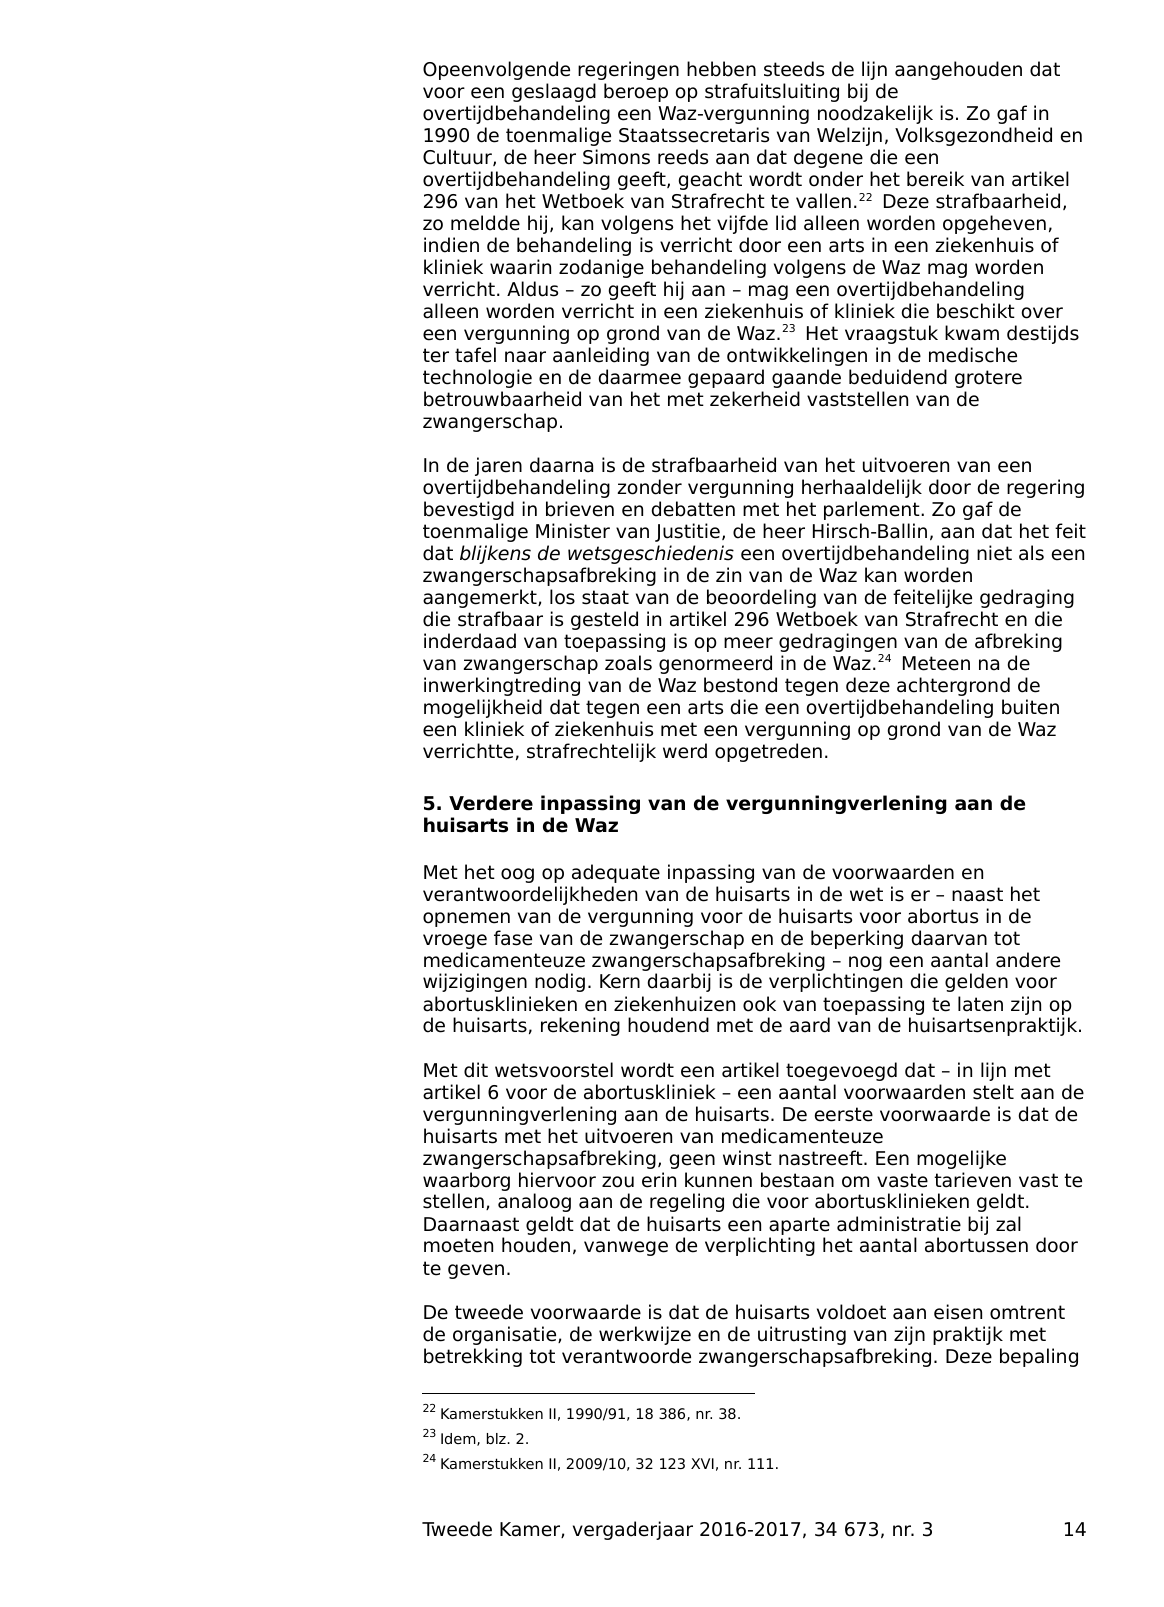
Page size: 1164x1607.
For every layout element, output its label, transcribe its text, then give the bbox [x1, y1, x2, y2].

subtitle 5. Verdere inpassing van de vergunningverlening aan de huisarts in de Waz [422, 793, 1087, 837]
text Met het oog op adequate inpassing van de voorwaarden en verantwoordelijkheden van de huisarts in de wet is er – naast het opnemen van de vergunning voor de huisarts voor abortus in de vroege fase van de zwangerschap en de beperking daarvan tot medicamenteuze zwangerschapsafbreking – nog een aantal andere wijzigingen nodig. Kern daarbij is de verplichtingen die gelden voor abortusklinieken en ziekenhuizen ook van toepassing te laten zijn op de huisarts, rekening houdend met de aard van de huisartsenpraktijk. [422, 862, 1087, 1037]
text Kamerstukken II, 2009/10, 32 123 XVI, nr. 111. [422, 1452, 1087, 1474]
text Opeenvolgende regeringen hebben steeds de lijn aangehouden dat voor een geslaagd beroep op strafuitsluiting bij de overtijdbehandeling een Waz-vergunning noodzakelijk is. Zo gaf in 1990 de toenmalige Staatssecretaris van Welzijn, Volksgezondheid en Cultuur, de heer Simons reeds aan dat degene die een overtijdbehandeling geeft, geacht wordt onder het bereik van artikel 296 van het Wetboek van Strafrecht te vallen. Deze strafbaarheid, zo meldde hij, kan volgens het vijfde lid alleen worden opgeheven, indien de behandeling is verricht door een arts in een ziekenhuis of kliniek waarin zodanige behandeling volgens de Waz mag worden verricht. Aldus – zo geeft hij aan – mag een overtijdbehandeling alleen worden verricht in een ziekenhuis of kliniek die beschikt over een vergunning op grond van de Waz. Het vraagstuk kwam destijds ter tafel naar aanleiding van de ontwikkelingen in de medische technologie en de daarmee gepaard gaande beduidend grotere betrouwbaarheid van het met zekerheid vaststellen van de zwangerschap. [422, 59, 1087, 433]
text De tweede voorwaarde is dat de huisarts voldoet aan eisen omtrent de organisatie, de werkwijze en de uitrusting van zijn praktijk met betrekking tot verantwoorde zwangerschapsafbreking. Deze bepaling [422, 1302, 1087, 1367]
text Kamerstukken II, 1990/91, 18 386, nr. 38. [422, 1402, 1087, 1424]
text Met dit wetsvoorstel wordt een artikel toegevoegd dat – in lijn met artikel 6 voor de abortuskliniek – een aantal voorwaarden stelt aan de vergunningverlening aan de huisarts. De eerste voorwaarde is dat de huisarts met het uitvoeren van medicamenteuze zwangerschapsafbreking, geen winst nastreeft. Een mogelijke waarborg hiervoor zou erin kunnen bestaan om vaste tarieven vast te stellen, analoog aan de regeling die voor abortusklinieken geldt. Daarnaast geldt dat de huisarts een aparte administratie bij zal moeten houden, vanwege de verplichting het aantal abortussen door te geven. [422, 1059, 1087, 1279]
text In de jaren daarna is de strafbaarheid van het uitvoeren van een overtijdbehandeling zonder vergunning herhaaldelijk door de regering bevestigd in brieven en debatten met het parlement. Zo gaf de toenmalige Minister van Justitie, de heer Hirsch-Ballin, aan dat het feit dat blijkens de wetsgeschiedenis een overtijdbehandeling niet als een zwangerschapsafbreking in de zin van de Waz kan worden aangemerkt, los staat van de beoordeling van de feitelijke gedraging die strafbaar is gesteld in artikel 296 Wetboek van Strafrecht en die inderdaad van toepassing is op meer gedragingen van de afbreking van zwangerschap zoals genormeerd in de Waz. Meteen na de inwerkingtreding van de Waz bestond tegen deze achtergrond de mogelijkheid dat tegen een arts die een overtijdbehandeling buiten een kliniek of ziekenhuis met een vergunning op grond van de Waz verrichtte, strafrechtelijk werd opgetreden. [422, 455, 1087, 763]
text Idem, blz. 2. [422, 1427, 1087, 1449]
